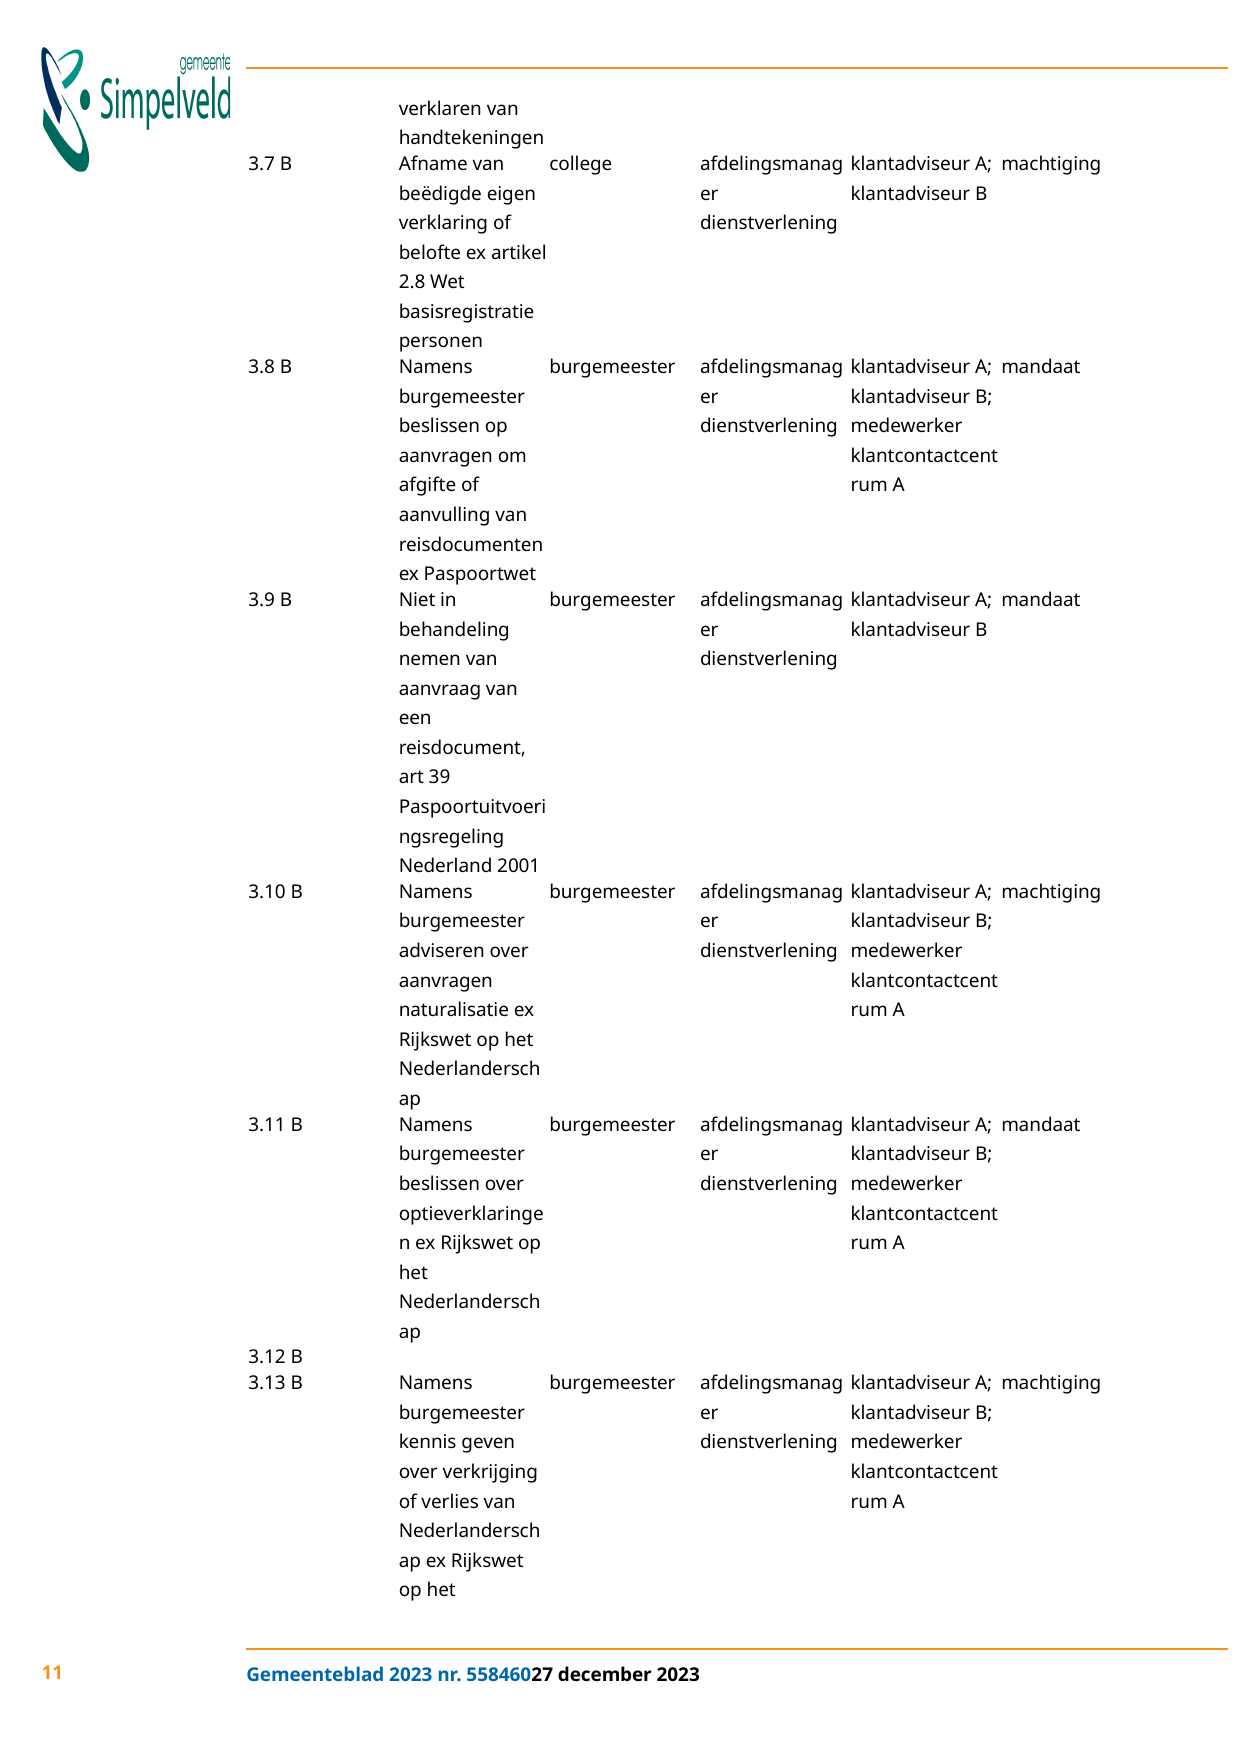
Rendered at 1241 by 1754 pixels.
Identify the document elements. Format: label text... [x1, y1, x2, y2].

table_cell burgemeester [549, 878, 700, 1111]
table_cell klantadviseur A; klantadviseur B [850, 586, 1001, 878]
table_cell klantadviseur A; klantadviseur B [850, 150, 1001, 353]
table_cell [850, 1344, 1001, 1369]
table_cell 3.8 B [248, 353, 398, 586]
table_cell burgemeester [549, 353, 700, 586]
table_cell [1001, 1344, 1152, 1369]
table_cell 3.9 B [248, 586, 398, 878]
table_cell klantadviseur A; klantadviseur B; medewerker klantcontactcentrum A [850, 1370, 1001, 1602]
table_cell 3.11 B [248, 1111, 398, 1344]
table_cell [1001, 95, 1152, 150]
table_cell Namens burgemeester beslissen op aanvragen om afgifte of aanvulling van reisdocumenten ex Paspoortwet [399, 353, 549, 586]
table_cell burgemeester [549, 586, 700, 878]
table_cell mandaat [1001, 586, 1152, 878]
table_cell mandaat [1001, 353, 1152, 586]
table_cell Namens burgemeester adviseren over aanvragen naturalisatie ex Rijkswet op het Nederlanderschap [399, 878, 549, 1111]
table_cell Niet in behandeling nemen van aanvraag van een reisdocument, art 39 Paspoortuitvoeringsregeling Nederland 2001 [399, 586, 549, 878]
table_cell afdelingsmanager dienstverlening [700, 878, 850, 1111]
table_cell [399, 1344, 549, 1369]
table_cell 3.10 B [248, 878, 398, 1111]
table_cell college [549, 150, 700, 353]
table_cell [549, 1344, 700, 1369]
table_cell Namens burgemeester kennis geven over verkrijging of verlies van Nederlanderschap ex Rijkswet op het [399, 1370, 549, 1602]
table_cell klantadviseur A; klantadviseur B; medewerker klantcontactcentrum A [850, 1111, 1001, 1344]
table_cell verklaren van handtekeningen [399, 95, 549, 150]
table_cell [700, 95, 850, 150]
table_cell machtiging [1001, 878, 1152, 1111]
table_cell [850, 95, 1001, 150]
table_cell mandaat [1001, 1111, 1152, 1344]
table_cell afdelingsmanager dienstverlening [700, 1370, 850, 1602]
table_cell machtiging [1001, 1370, 1152, 1602]
table_cell Afname van beëdigde eigen verklaring of belofte ex artikel 2.8 Wet basisregistratie personen [399, 150, 549, 353]
table_cell klantadviseur A; klantadviseur B; medewerker klantcontactcentrum A [850, 878, 1001, 1111]
table_cell afdelingsmanager dienstverlening [700, 150, 850, 353]
table_cell 3.12 B [248, 1344, 398, 1369]
table_cell [549, 95, 700, 150]
table_cell Namens burgemeester beslissen over optieverklaringen ex Rijkswet op het Nederlanderschap [399, 1111, 549, 1344]
table_cell [700, 1344, 850, 1369]
table_cell klantadviseur A; klantadviseur B; medewerker klantcontactcentrum A [850, 353, 1001, 586]
table_cell burgemeester [549, 1111, 700, 1344]
table_cell [248, 95, 398, 150]
table_cell afdelingsmanager dienstverlening [700, 1111, 850, 1344]
table_cell 3.7 B [248, 150, 398, 353]
table_cell afdelingsmanager dienstverlening [700, 586, 850, 878]
table_cell burgemeester [549, 1370, 700, 1602]
table_cell 3.13 B [248, 1370, 398, 1602]
table_cell machtiging [1001, 150, 1152, 353]
picture [41, 47, 231, 172]
table_cell afdelingsmanager dienstverlening [700, 353, 850, 586]
